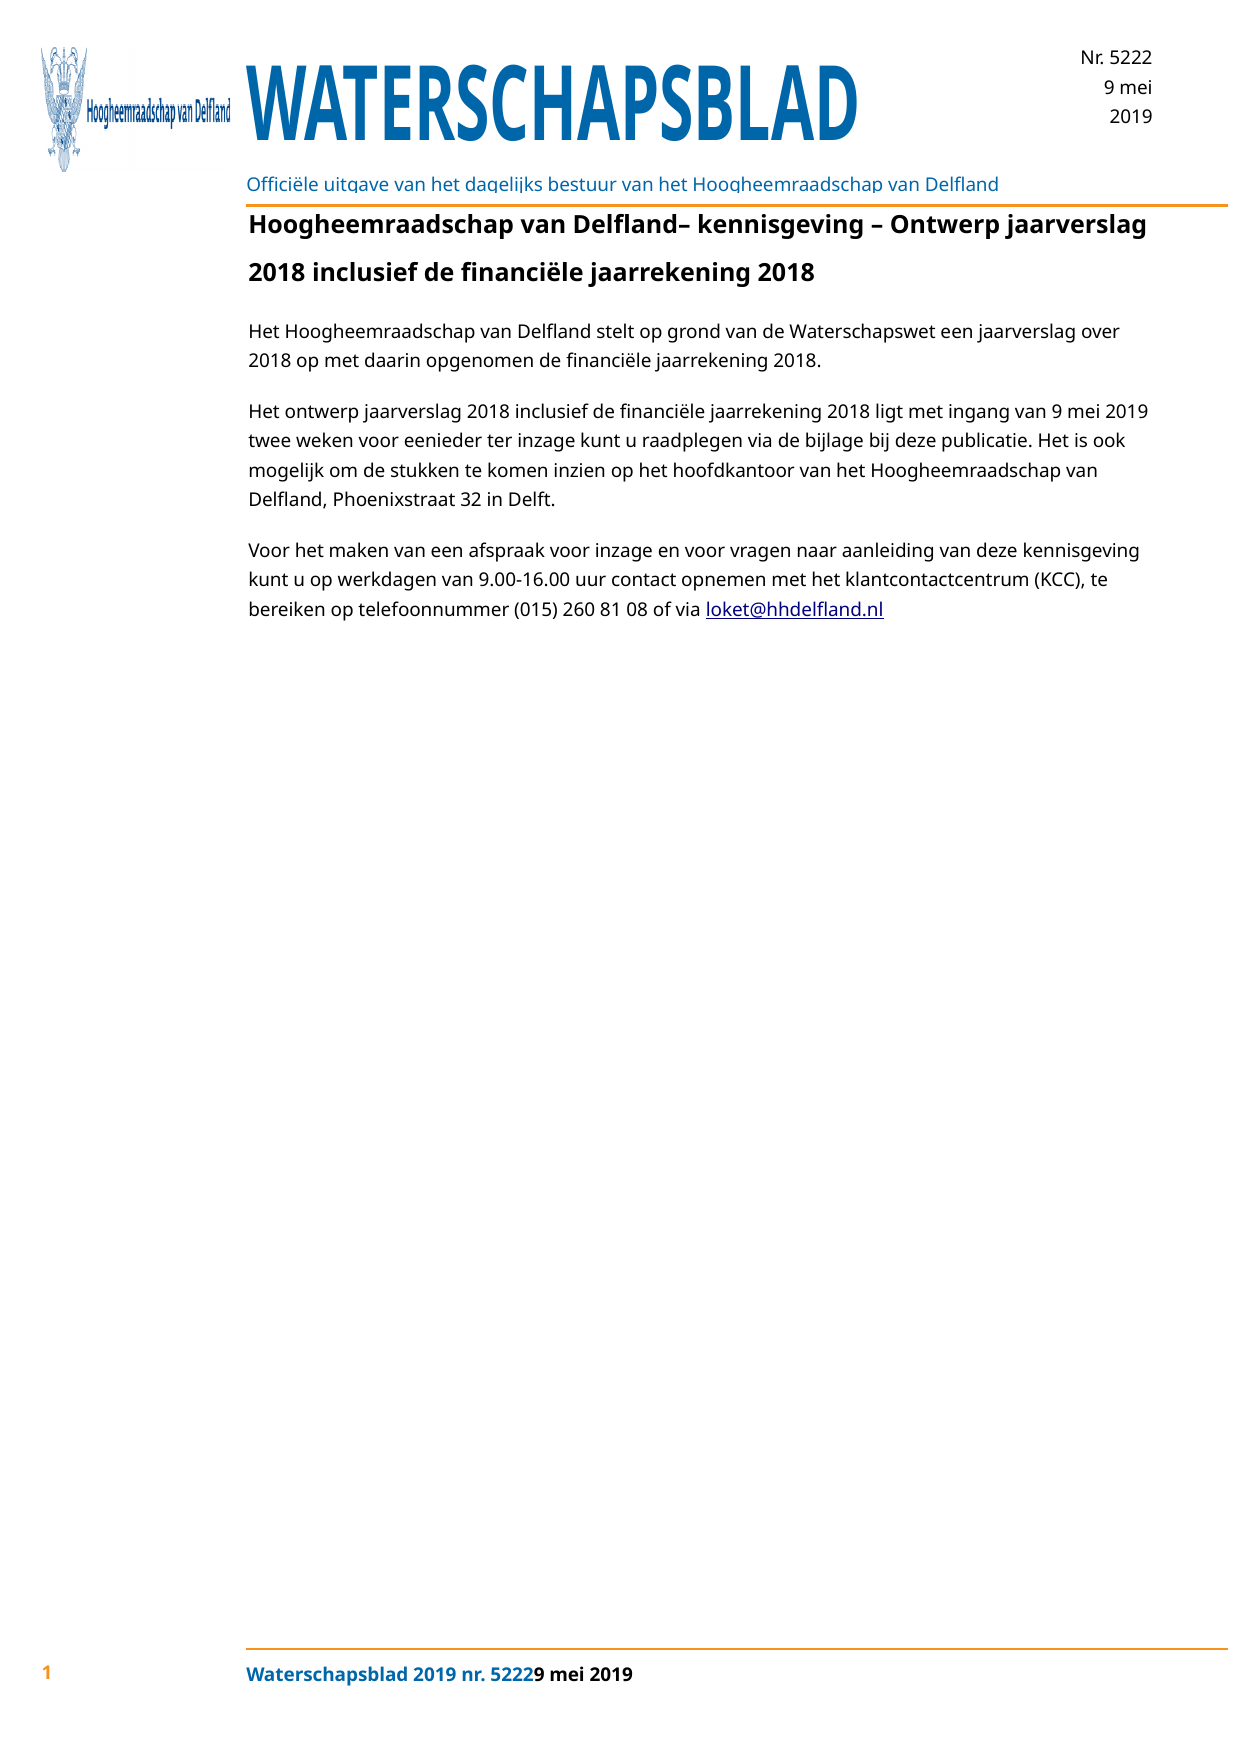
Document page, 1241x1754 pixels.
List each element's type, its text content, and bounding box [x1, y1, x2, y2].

text Het ontwerp jaarverslag 2018 inclusief de financiële jaarrekening 2018 ligt met ingang van 9 mei 2019 twee weken voor eenieder ter inzage kunt u raadplegen via de bijlage bij deze publicatie. Het is ook mogelijk om de stukken te komen inzien op het hoofdkantoor van het Hoogheemraadschap van Delfland, Phoenixstraat 32 in Delft. [248, 398, 1152, 512]
text Het Hoogheemraadschap van Delfland stelt op grond van de Waterschapswet een jaarverslag over 2018 op met daarin opgenomen de financiële jaarrekening 2018. [248, 318, 1152, 373]
text Voor het maken van een afspraak voor inzage en voor vragen naar aanleiding van deze kennisgeving kunt u op werkdagen van 9.00-16.00 uur contact opnemen met het klantcontactcentrum (KCC), te bereiken op telefoonnummer (015) 260 81 08 of via loket@hhdelfland.nl [248, 537, 1152, 622]
text Hoogheemraadschap van Delfland– kennisgeving – Ontwerp jaarverslag 2018 inclusief de financiële jaarrekening 2018 [248, 207, 1152, 288]
picture [41, 47, 231, 172]
